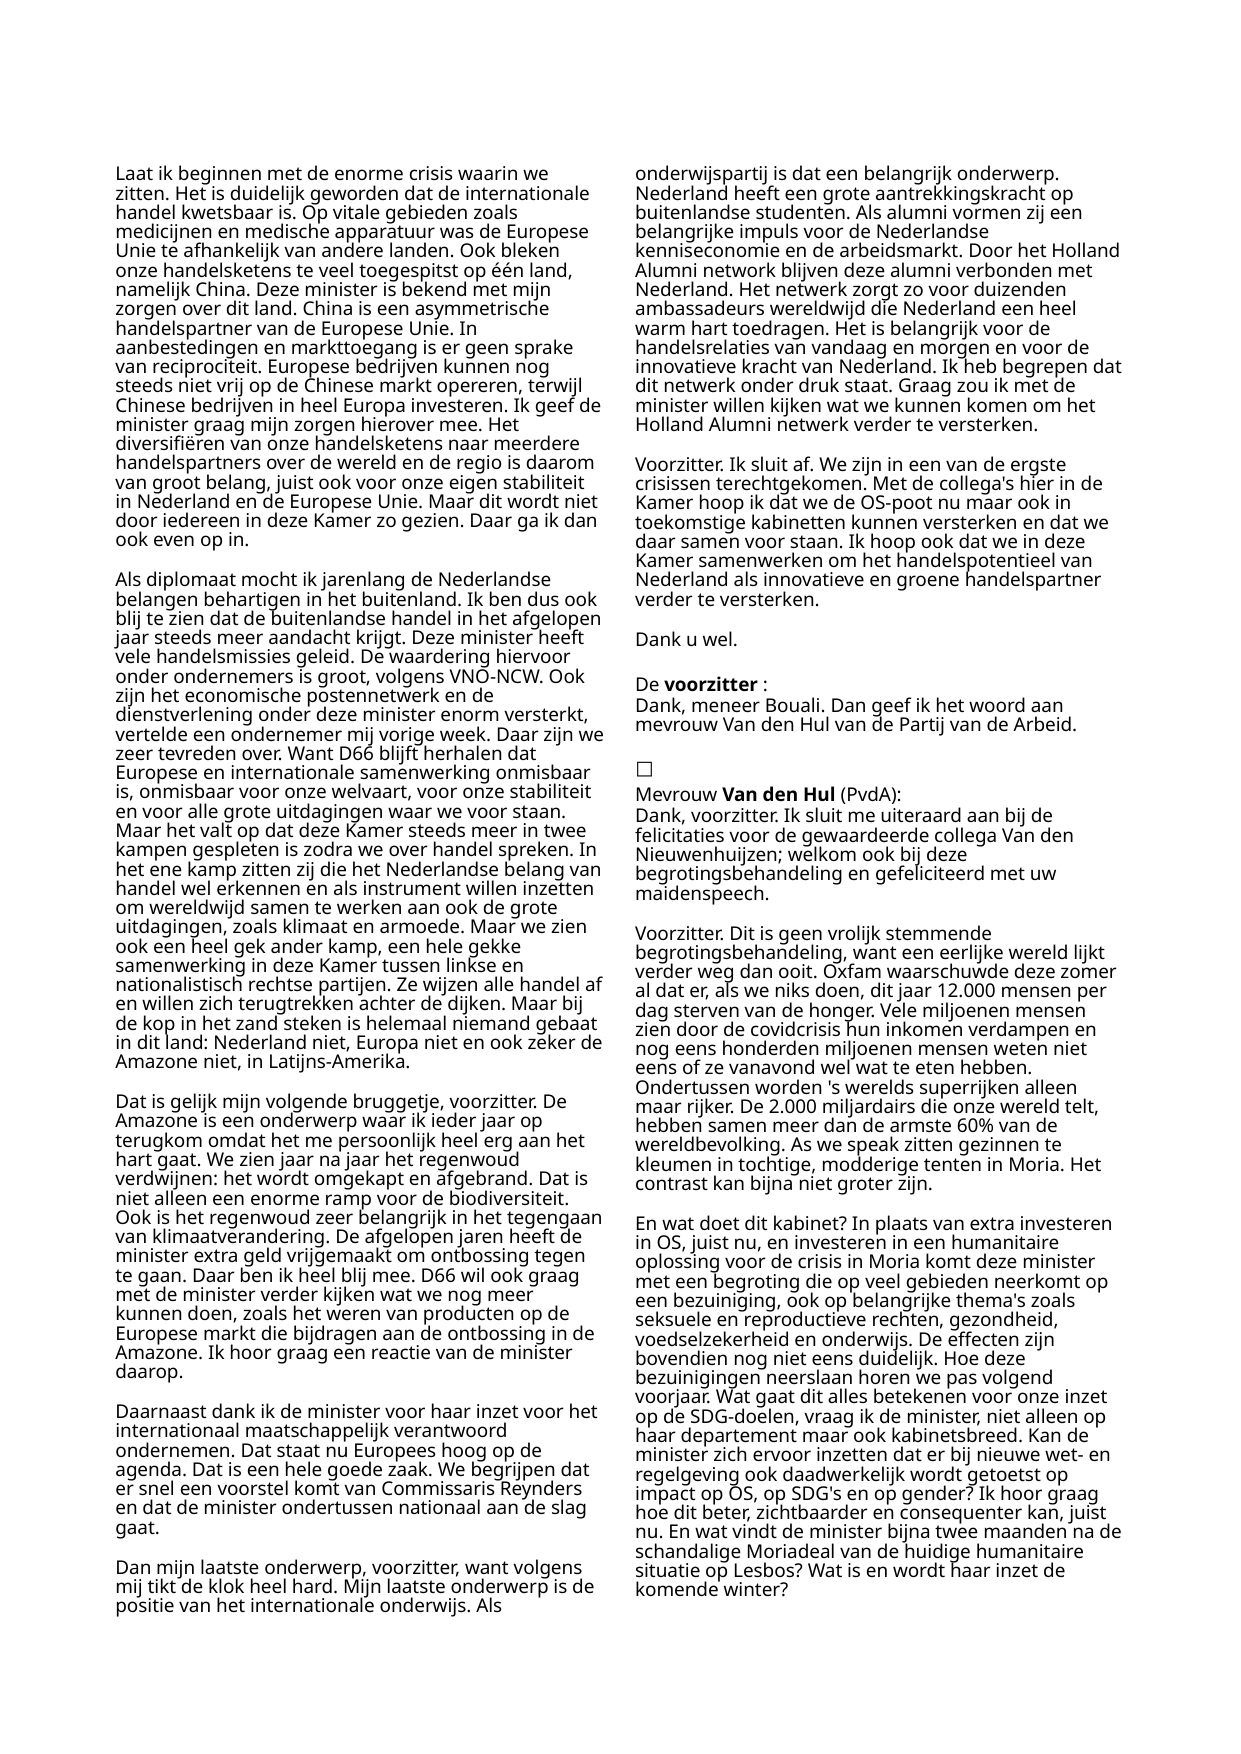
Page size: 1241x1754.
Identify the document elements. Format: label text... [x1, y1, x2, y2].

text De voorzitter : [635, 671, 1125, 697]
text En wat doet dit kabinet? In plaats van extra investeren in OS, juist nu, en investeren in een humanitaire oplossing voor de crisis in Moria komt deze minister met een begroting die op veel gebieden neerkomt op een bezuiniging, ook op belangrijke thema's zoals seksuele en reproductieve rechten, gezondheid, voedselzekerheid en onderwijs. De effecten zijn bovendien nog niet eens duidelijk. Hoe deze bezuinigingen neerslaan horen we pas volgend voorjaar. Wat gaat dit alles betekenen voor onze inzet op de SDG-doelen, vraag ik de minister, niet alleen op haar departement maar ook kabinetsbreed. Kan de minister zich ervoor inzetten dat er bij nieuwe wet- en regelgeving ook daadwerkelijk wordt getoetst op impact op OS, op SDG's en op gender? Ik hoor graag hoe dit beter, zichtbaarder en consequenter kan, juist nu. En wat vindt de minister bijna twee maanden na de schandalige Moriadeal van de huidige humanitaire situatie op Lesbos? Wat is en wordt haar inzet de komende winter? [635, 1215, 1125, 1600]
text Dank u wel. [635, 631, 1125, 650]
text Dank, meneer Bouali. Dan geef ik het woord aan mevrouw Van den Hul van de Partij van de Arbeid. [635, 697, 1125, 735]
text ⬜ [635, 756, 1125, 782]
text Voorzitter. Dit is geen vrolijk stemmende begrotingsbehandeling, want een eerlijke wereld lijkt verder weg dan ooit. Oxfam waarschuwde deze zomer al dat er, als we niks doen, dit jaar 12.000 mensen per dag sterven van de honger. Vele miljoenen mensen zien door de covidcrisis hun inkomen verdampen en nog eens honderden miljoenen mensen weten niet eens of ze vanavond wel wat te eten hebben. Ondertussen worden 's werelds superrijken alleen maar rijker. De 2.000 miljardairs die onze wereld telt, hebben samen meer dan de armste 60% van de wereldbevolking. As we speak zitten gezinnen te kleumen in tochtige, modderige tenten in Moria. Het contrast kan bijna niet groter zijn. [635, 924, 1125, 1194]
text Als diplomaat mocht ik jarenlang de Nederlandse belangen behartigen in het buitenland. Ik ben dus ook blij te zien dat de buitenlandse handel in het afgelopen jaar steeds meer aandacht krijgt. Deze minister heeft vele handelsmissies geleid. De waardering hiervoor onder ondernemers is groot, volgens VNO-NCW. Ook zijn het economische postennetwerk en de dienstverlening onder deze minister enorm versterkt, vertelde een ondernemer mij vorige week. Daar zijn we zeer tevreden over. Want D66 blijft herhalen dat Europese en internationale samenwerking onmisbaar is, onmisbaar voor onze welvaart, voor onze stabiliteit en voor alle grote uitdagingen waar we voor staan. Maar het valt op dat deze Kamer steeds meer in twee kampen gespleten is zodra we over handel spreken. In het ene kamp zitten zij die het Nederlandse belang van handel wel erkennen en als instrument willen inzetten om wereldwijd samen te werken aan ook de grote uitdagingen, zoals klimaat en armoede. Maar we zien ook een heel gek ander kamp, een hele gekke samenwerking in deze Kamer tussen linkse en nationalistisch rechtse partijen. Ze wijzen alle handel af en willen zich terugtrekken achter de dijken. Maar bij de kop in het zand steken is helemaal niemand gebaat in dit land: Nederland niet, Europa niet en ook zeker de Amazone niet, in Latijns-Amerika. [115, 571, 605, 1072]
text Dat is gelijk mijn volgende bruggetje, voorzitter. De Amazone is een onderwerp waar ik ieder jaar op terugkom omdat het me persoonlijk heel erg aan het hart gaat. We zien jaar na jaar het regenwoud verdwijnen: het wordt omgekapt en afgebrand. Dat is niet alleen een enorme ramp voor de biodiversiteit. Ook is het regenwoud zeer belangrijk in het tegengaan van klimaatverandering. De afgelopen jaren heeft de minister extra geld vrijgemaakt om ontbossing tegen te gaan. Daar ben ik heel blij mee. D66 wil ook graag met de minister verder kijken wat we nog meer kunnen doen, zoals het weren van producten op de Europese markt die bijdragen aan de ontbossing in de Amazone. Ik hoor graag een reactie van de minister daarop. [115, 1093, 605, 1382]
text Dank, voorzitter. Ik sluit me uiteraard aan bij de felicitaties voor de gewaardeerde collega Van den Nieuwenhuijzen; welkom ook bij deze begrotingsbehandeling en gefeliciteerd met uw maidenspeech. [635, 807, 1125, 904]
text Daarnaast dank ik de minister voor haar inzet voor het internationaal maatschappelijk verantwoord ondernemen. Dat staat nu Europees hoog op de agenda. Dat is een hele goede zaak. We begrijpen dat er snel een voorstel komt van Commissaris Reynders en dat de minister ondertussen nationaal aan de slag gaat. [115, 1403, 605, 1538]
text Laat ik beginnen met de enorme crisis waarin we zitten. Het is duidelijk geworden dat de internationale handel kwetsbaar is. Op vitale gebieden zoals medicijnen en medische apparatuur was de Europese Unie te afhankelijk van andere landen. Ook bleken onze handelsketens te veel toegespitst op één land, namelijk China. Deze minister is bekend met mijn zorgen over dit land. China is een asymmetrische handelspartner van de Europese Unie. In aanbestedingen en markttoegang is er geen sprake van reciprociteit. Europese bedrijven kunnen nog steeds niet vrij op de Chinese markt opereren, terwijl Chinese bedrijven in heel Europa investeren. Ik geef de minister graag mijn zorgen hierover mee. Het diversifiëren van onze handelsketens naar meerdere handelspartners over de wereld en de regio is daarom van groot belang, juist ook voor onze eigen stabiliteit in Nederland en de Europese Unie. Maar dit wordt niet door iedereen in deze Kamer zo gezien. Daar ga ik dan ook even op in. [115, 165, 605, 551]
text onderwijspartij is dat een belangrijk onderwerp. Nederland heeft een grote aantrekkingskracht op buitenlandse studenten. Als alumni vormen zij een belangrijke impuls voor de Nederlandse kenniseconomie en de arbeidsmarkt. Door het Holland Alumni network blijven deze alumni verbonden met Nederland. Het netwerk zorgt zo voor duizenden ambassadeurs wereldwijd die Nederland een heel warm hart toedragen. Het is belangrijk voor de handelsrelaties van vandaag en morgen en voor de innovatieve kracht van Nederland. Ik heb begrepen dat dit netwerk onder druk staat. Graag zou ik met de minister willen kijken wat we kunnen komen om het Holland Alumni netwerk verder te versterken. [635, 165, 1125, 435]
text Voorzitter. Ik sluit af. We zijn in een van de ergste crisissen terechtgekomen. Met de collega's hier in de Kamer hoop ik dat we de OS-poot nu maar ook in toekomstige kabinetten kunnen versterken en dat we daar samen voor staan. Ik hoop ook dat we in deze Kamer samenwerken om het handelspotentieel van Nederland als innovatieve en groene handelspartner verder te versterken. [635, 456, 1125, 610]
text Mevrouw Van den Hul (PvdA): [635, 782, 1125, 807]
text Dan mijn laatste onderwerp, voorzitter, want volgens mij tikt de klok heel hard. Mijn laatste onderwerp is de positie van het internationale onderwijs. Als [115, 1559, 605, 1616]
